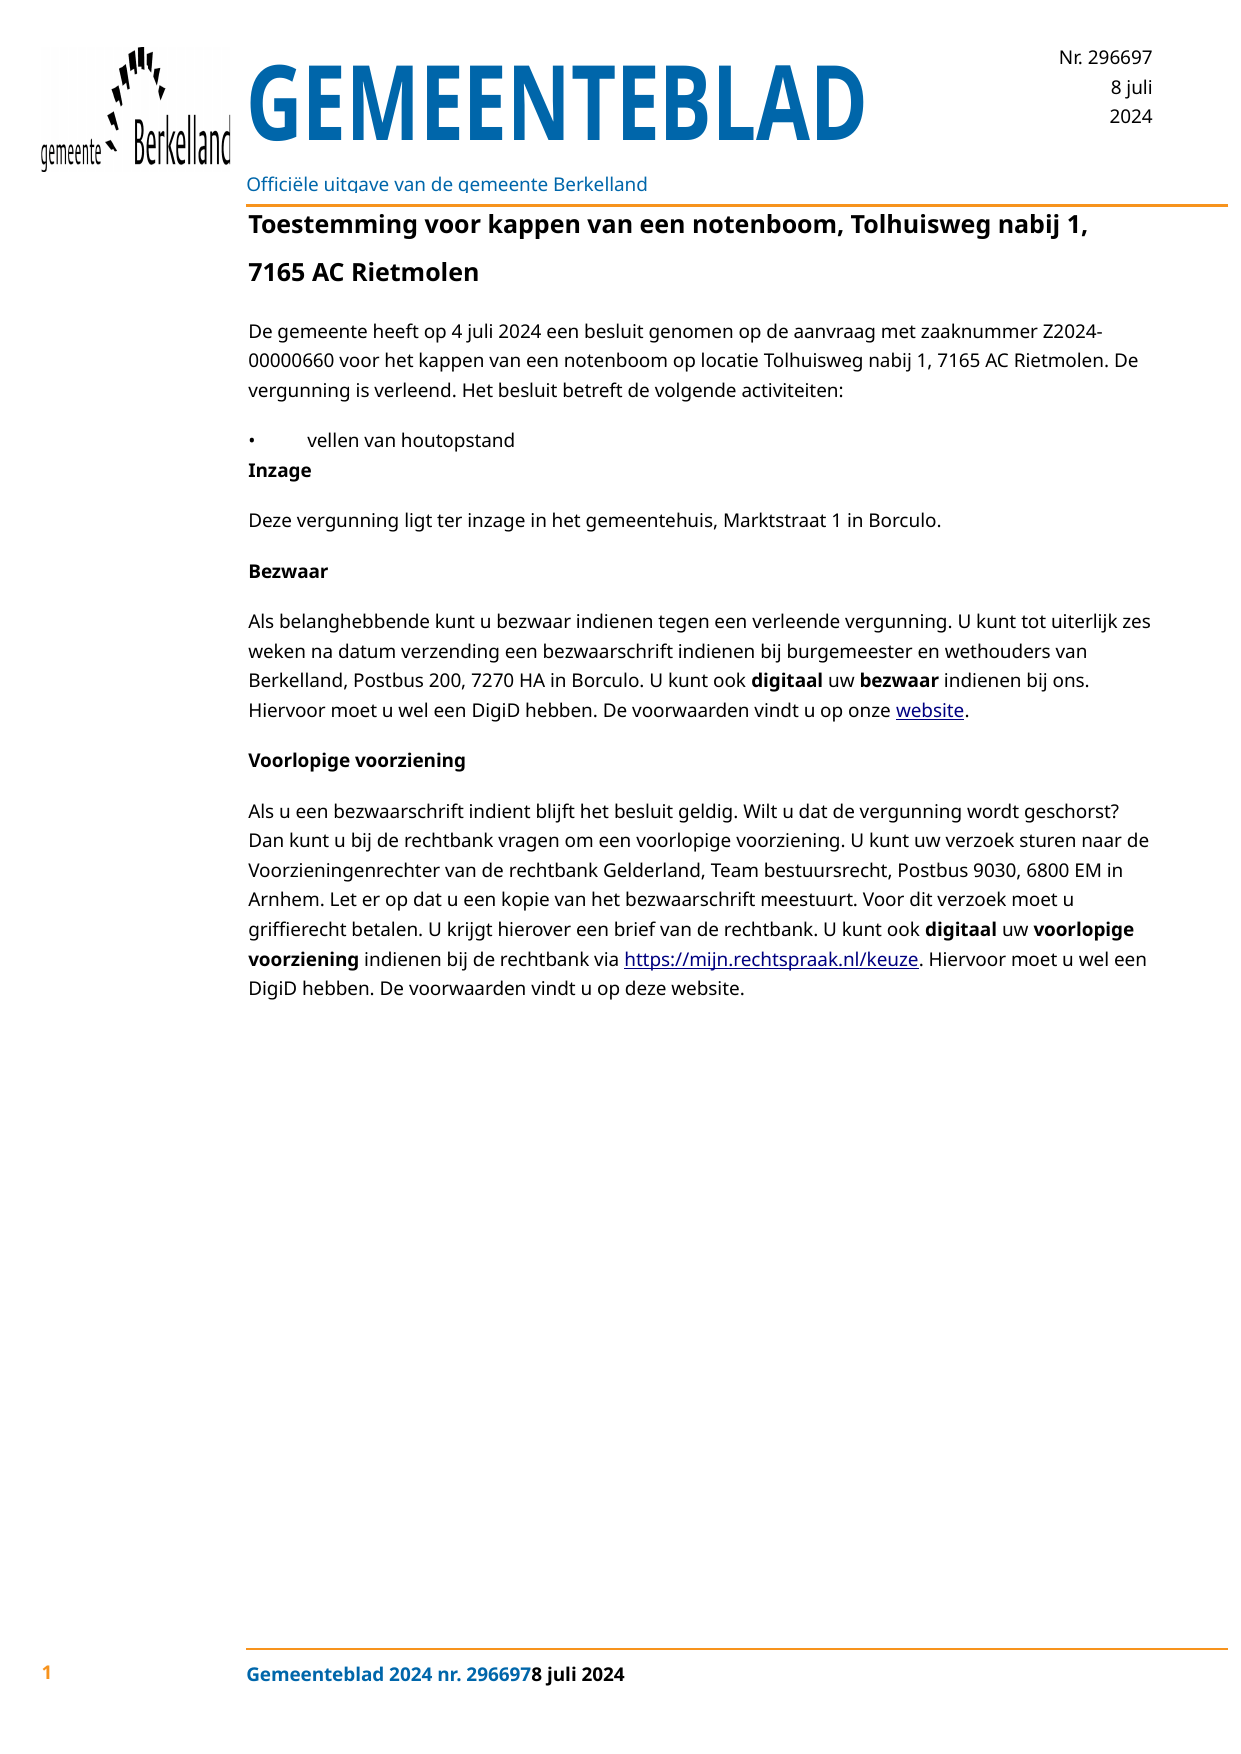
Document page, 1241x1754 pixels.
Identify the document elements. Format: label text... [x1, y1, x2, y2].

text Als belanghebbende kunt u bezwaar indienen tegen een verleende vergunning. U kunt tot uiterlijk zes weken na datum verzending een bezwaarschrift indienen bij burgemeester en wethouders van Berkelland, Postbus 200, 7270 HA in Borculo. U kunt ook digitaal uw bezwaar indienen bij ons. Hiervoor moet u wel een DigiD hebben. De voorwaarden vindt u op onze website. [248, 608, 1152, 723]
text Inzage [248, 457, 1152, 483]
text Bezwaar [248, 558, 1152, 584]
text Deze vergunning ligt ter inzage in het gemeentehuis, Marktstraat 1 in Borculo. [248, 507, 1152, 533]
text Als u een bezwaarschrift indient blijft het besluit geldig. Wilt u dat de vergunning wordt geschorst? Dan kunt u bij de rechtbank vragen om een voorlopige voorziening. U kunt uw verzoek sturen naar de Voorzieningenrechter van de rechtbank Gelderland, Team bestuursrecht, Postbus 9030, 6800 EM in Arnhem. Let er op dat u een kopie van het bezwaarschrift meestuurt. Voor dit verzoek moet u griffierecht betalen. U krijgt hierover een brief van de rechtbank. U kunt ook digitaal uw voorlopige voorziening indienen bij de rechtbank via https://mijn.rechtspraak.nl/keuze. Hiervoor moet u wel een DigiD hebben. De voorwaarden vindt u op deze website. [248, 798, 1152, 1001]
text Toestemming voor kappen van een notenboom, Tolhuisweg nabij 1, 7165 AC Rietmolen [248, 207, 1152, 288]
text Voorlopige voorziening [248, 747, 1152, 773]
text De gemeente heeft op 4 juli 2024 een besluit genomen op de aanvraag met zaaknummer Z2024-00000660 voor het kappen van een notenboom op locatie Tolhuisweg nabij 1, 7165 AC Rietmolen. De vergunning is verleend. Het besluit betreft de volgende activiteiten: [248, 318, 1152, 403]
picture [41, 47, 231, 172]
list vellen van houtopstand [248, 427, 1152, 453]
